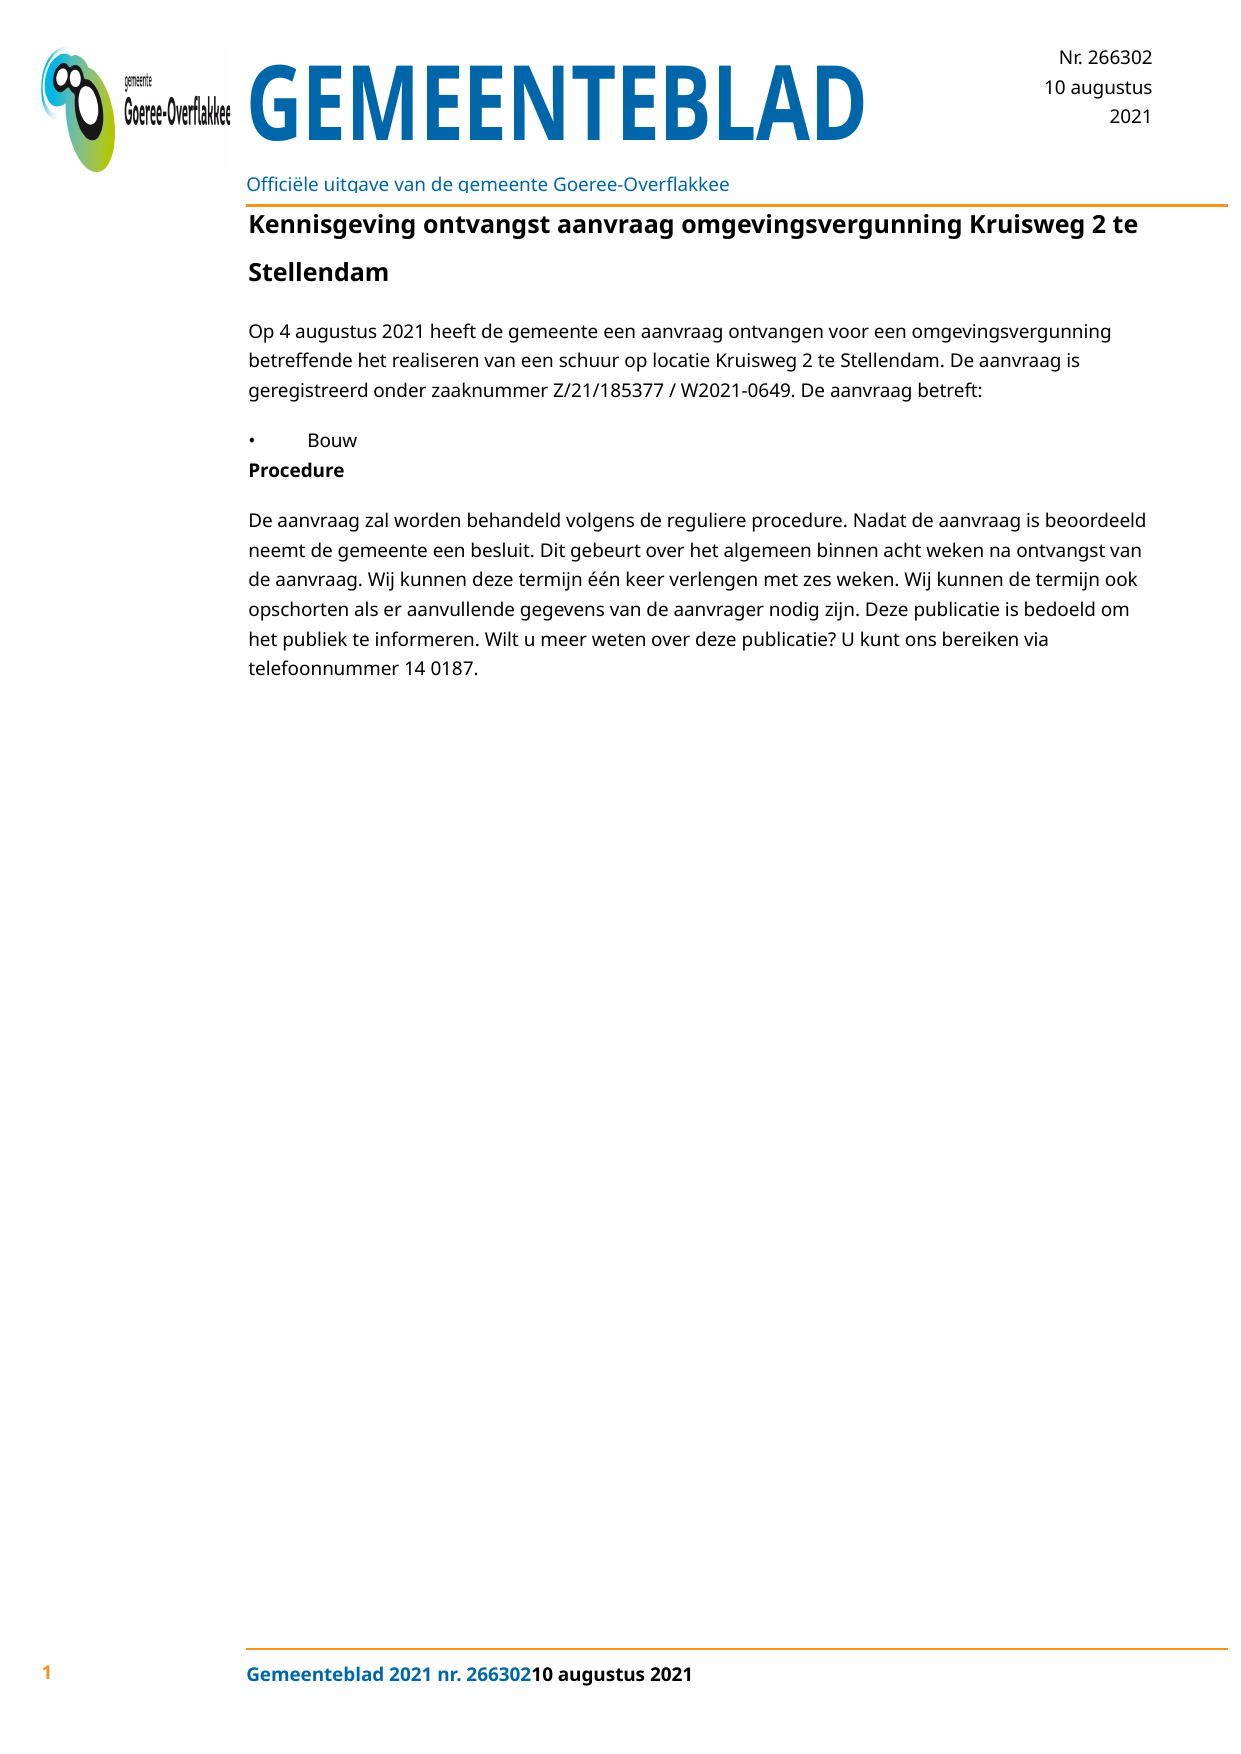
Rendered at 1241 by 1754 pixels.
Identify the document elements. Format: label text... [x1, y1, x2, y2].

picture [41, 47, 231, 172]
list Bouw [248, 427, 1152, 453]
text Kennisgeving ontvangst aanvraag omgevingsvergunning Kruisweg 2 te Stellendam [248, 207, 1152, 288]
text De aanvraag zal worden behandeld volgens de reguliere procedure. Nadat de aanvraag is beoordeeld neemt de gemeente een besluit. Dit gebeurt over het algemeen binnen acht weken na ontvangst van de aanvraag. Wij kunnen deze termijn één keer verlengen met zes weken. Wij kunnen de termijn ook opschorten als er aanvullende gegevens van de aanvrager nodig zijn. Deze publicatie is bedoeld om het publiek te informeren. Wilt u meer weten over deze publicatie? U kunt ons bereiken via telefoonnummer 14 0187. [248, 507, 1152, 681]
text Op 4 augustus 2021 heeft de gemeente een aanvraag ontvangen voor een omgevingsvergunning betreffende het realiseren van een schuur op locatie Kruisweg 2 te Stellendam. De aanvraag is geregistreerd onder zaaknummer Z/21/185377 / W2021-0649. De aanvraag betreft: [248, 318, 1152, 403]
text Procedure [248, 457, 1152, 483]
